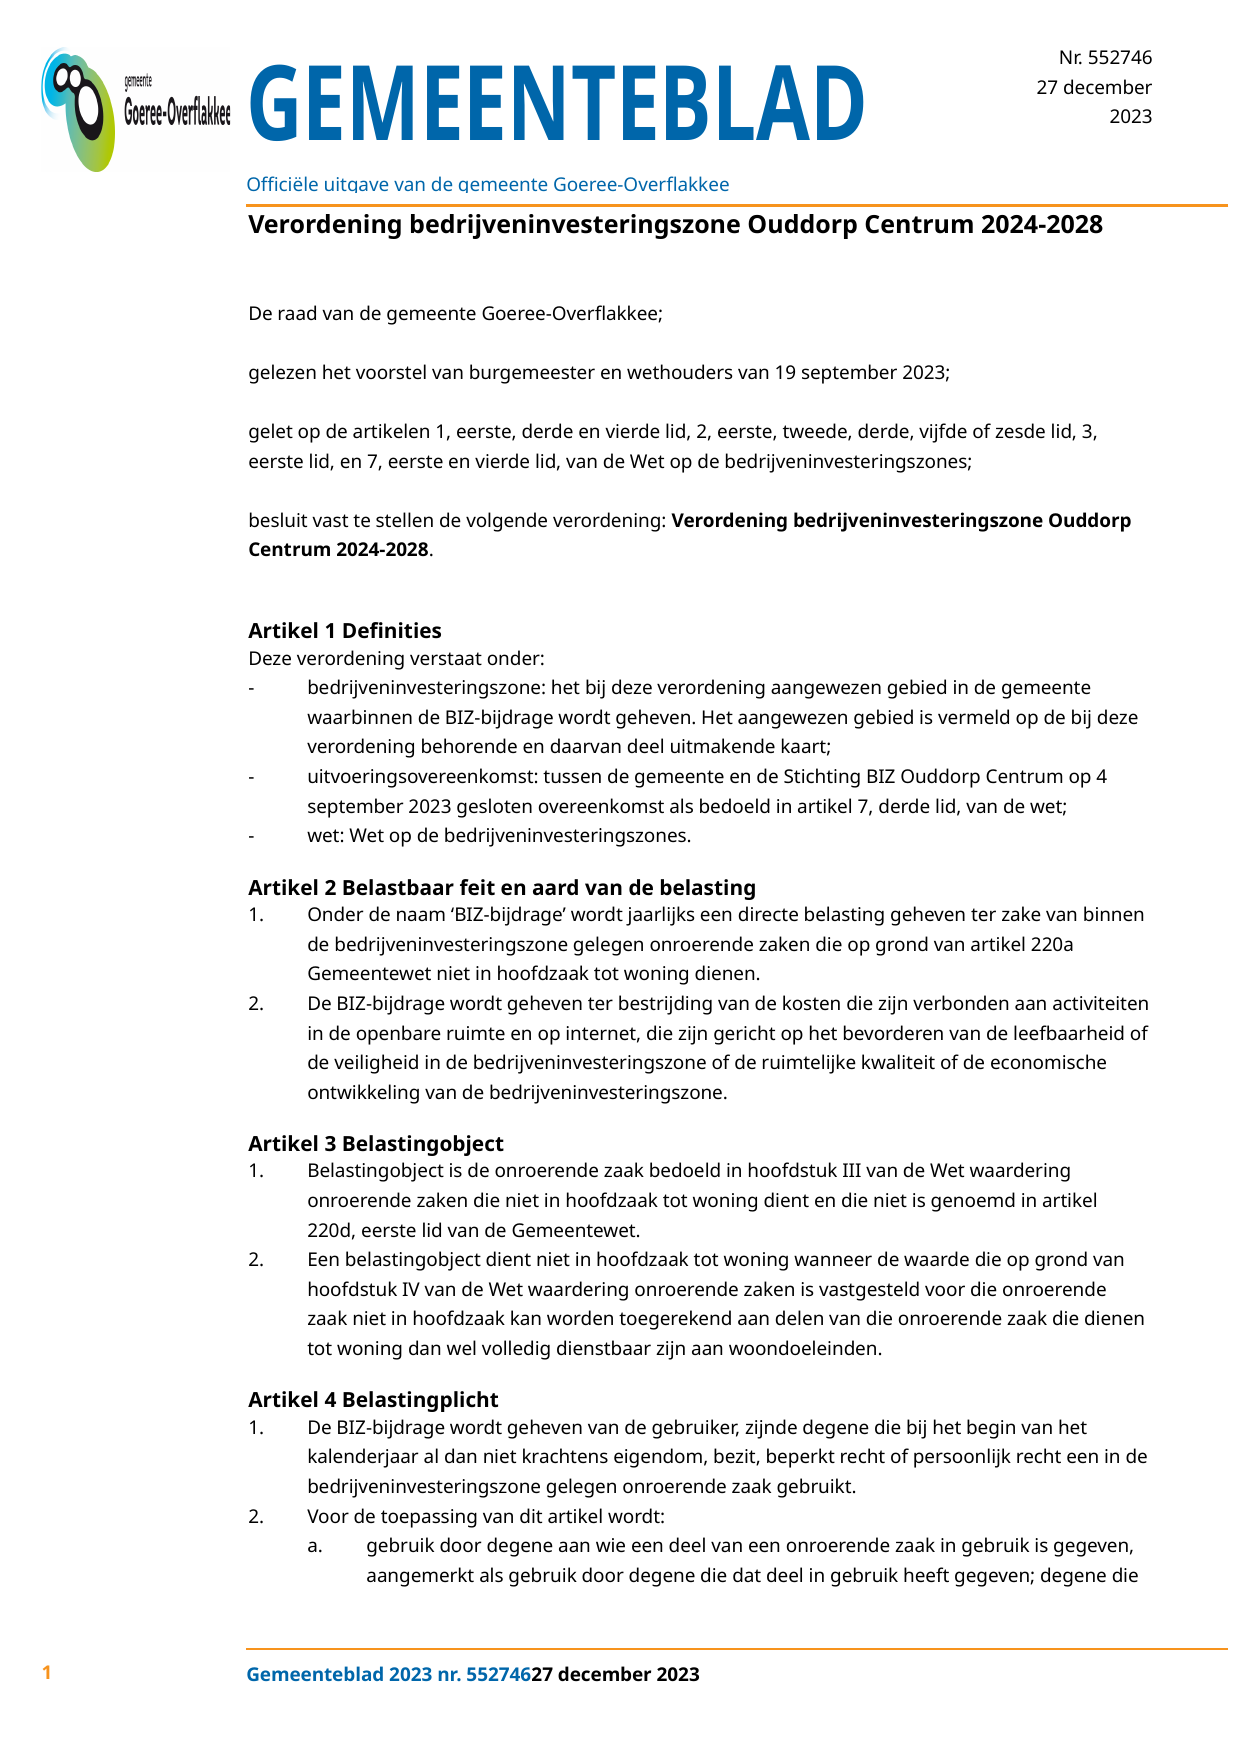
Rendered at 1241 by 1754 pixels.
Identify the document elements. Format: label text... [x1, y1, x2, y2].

list Voor de toepassing van dit artikel wordt: [248, 1503, 1152, 1528]
list bedrijveninvesteringszone: het bij deze verordening aangewezen gebied in de gemeente waarbinnen de BIZ-bijdrage wordt geheven. Het aangewezen gebied is vermeld op de bij deze verordening behorende en daarvan deel uitmakende kaart; [248, 674, 1152, 759]
list gebruik door degene aan wie een deel van een onroerende zaak in gebruik is gegeven, aangemerkt als gebruik door degene die dat deel in gebruik heeft gegeven; degene die [307, 1532, 1152, 1588]
list Belastingobject is de onroerende zaak bedoeld in hoofdstuk III van de Wet waardering onroerende zaken die niet in hoofdzaak tot woning dient en die niet is genoemd in artikel 220d, eerste lid van de Gemeentewet. [248, 1158, 1152, 1243]
list Onder de naam ‘BIZ-bijdrage’ wordt jaarlijks een directe belasting geheven ter zake van binnen de bedrijveninvesteringszone gelegen onroerende zaken die op grond van artikel 220a Gemeentewet niet in hoofdzaak tot woning dienen. [248, 901, 1152, 986]
text Artikel 2 Belastbaar feit en aard van de belasting [248, 873, 1152, 901]
text Artikel 3 Belastingobject [248, 1129, 1152, 1158]
text Artikel 4 Belastingplicht [248, 1386, 1152, 1414]
text Deze verordening verstaat onder: [248, 645, 1152, 671]
text Artikel 1 Definities [248, 617, 1152, 645]
text Verordening bedrijveninvesteringszone Ouddorp Centrum 2024-2028 [248, 207, 1152, 241]
list De BIZ-bijdrage wordt geheven ter bestrijding van de kosten die zijn verbonden aan activiteiten in de openbare ruimte en op internet, die zijn gericht op het bevorderen van de leefbaarheid of de veiligheid in de bedrijveninvesteringszone of de ruimtelijke kwaliteit of de economische ontwikkeling van de bedrijveninvesteringszone. [248, 990, 1152, 1104]
picture [41, 47, 231, 172]
list Een belastingobject dient niet in hoofdzaak tot woning wanneer de waarde die op grond van hoofdstuk IV van de Wet waardering onroerende zaken is vastgesteld voor die onroerende zaak niet in hoofdzaak kan worden toegerekend aan delen van die onroerende zaak die dienen tot woning dan wel volledig dienstbaar zijn aan woondoeleinden. [248, 1246, 1152, 1361]
list uitvoeringsovereenkomst: tussen de gemeente en de Stichting BIZ Ouddorp Centrum op 4 september 2023 gesloten overeenkomst als bedoeld in artikel 7, derde lid, van de wet; [248, 763, 1152, 819]
list wet: Wet op de bedrijveninvesteringszones. [248, 822, 1152, 848]
text gelezen het voorstel van burgemeester en wethouders van 19 september 2023; [248, 359, 1152, 385]
text De raad van de gemeente Goeree-Overflakkee; [248, 300, 1152, 326]
text gelet op de artikelen 1, eerste, derde en vierde lid, 2, eerste, tweede, derde, vijfde of zesde lid, 3, eerste lid, en 7, eerste en vierde lid, van de Wet op de bedrijveninvesteringszones; [248, 418, 1152, 473]
list De BIZ-bijdrage wordt geheven van de gebruiker, zijnde degene die bij het begin van het kalenderjaar al dan niet krachtens eigendom, bezit, beperkt recht of persoonlijk recht een in de bedrijveninvesteringszone gelegen onroerende zaak gebruikt. [248, 1414, 1152, 1499]
text besluit vast te stellen de volgende verordening: Verordening bedrijveninvesteringszone Ouddorp Centrum 2024-2028. [248, 507, 1152, 562]
